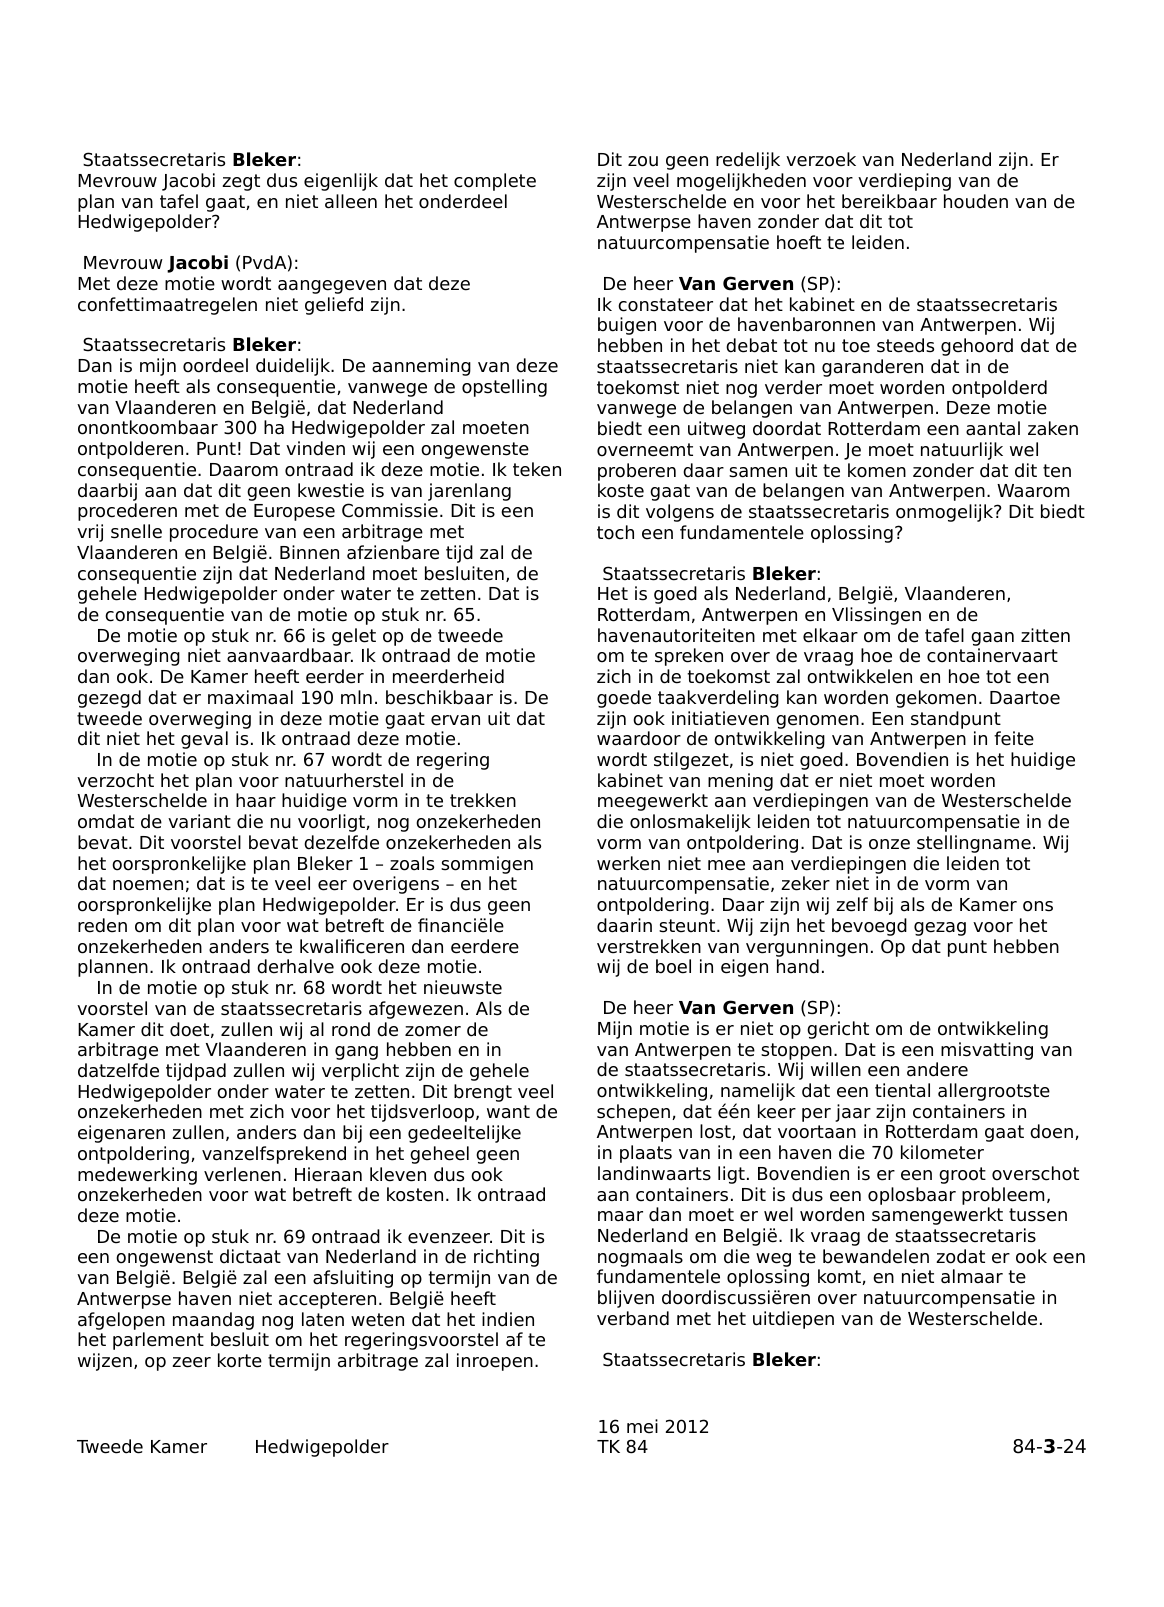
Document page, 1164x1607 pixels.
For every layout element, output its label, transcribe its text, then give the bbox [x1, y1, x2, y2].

text Ik constateer dat het kabinet en de staatssecretaris buigen voor de havenbaronnen van Antwerpen. Wij hebben in het debat tot nu toe steeds gehoord dat de staatssecretaris niet kan garanderen dat in de toekomst niet nog verder moet worden ontpolderd vanwege de belangen van Antwerpen. Deze motie biedt een uitweg doordat Rotterdam een aantal zaken overneemt van Antwerpen. Je moet natuurlijk wel proberen daar samen uit te komen zonder dat dit ten koste gaat van de belangen van Antwerpen. Waarom is dit volgens de staatssecretaris onmogelijk? Dit biedt toch een fundamentele oplossing? [596, 294, 1087, 543]
text Met deze motie wordt aangegeven dat deze confettimaatregelen niet geliefd zijn. [77, 274, 567, 315]
text Staatssecretaris Bleker: [77, 335, 567, 356]
text De motie op stuk nr. 66 is gelet op de tweede overweging niet aanvaardbaar. Ik ontraad de motie dan ook. De Kamer heeft eerder in meerderheid gezegd dat er maximaal 190 mln. beschikbaar is. De tweede overweging in deze motie gaat ervan uit dat dit niet het geval is. Ik ontraad deze motie. [77, 626, 567, 750]
text Staatssecretaris Bleker: [77, 150, 567, 171]
text In de motie op stuk nr. 68 wordt het nieuwste voorstel van de staatssecretaris afgewezen. Als de Kamer dit doet, zullen wij al rond de zomer de arbitrage met Vlaanderen in gang hebben en in datzelfde tijdpad zullen wij verplicht zijn de gehele Hedwigepolder onder water te zetten. Dit brengt veel onzekerheden met zich voor het tijdsverloop, want de eigenaren zullen, anders dan bij een gedeeltelijke ontpoldering, vanzelfsprekend in het geheel geen medewerking verlenen. Hieraan kleven dus ook onzekerheden voor wat betreft de kosten. Ik ontraad deze motie. [77, 978, 567, 1227]
text De motie op stuk nr. 69 ontraad ik evenzeer. Dit is een ongewenst dictaat van Nederland in de richting van België. België zal een afsluiting op termijn van de Antwerpse haven niet accepteren. België heeft afgelopen maandag nog laten weten dat het indien het parlement besluit om het regeringsvoorstel af te wijzen, op zeer korte termijn arbitrage zal inroepen. [77, 1227, 567, 1372]
text De heer Van Gerven (SP): [596, 998, 1087, 1019]
text Dan is mijn oordeel duidelijk. De aanneming van deze motie heeft als consequentie, vanwege de opstelling van Vlaanderen en België, dat Nederland onontkoombaar 300 ha Hedwigepolder zal moeten ontpolderen. Punt! Dat vinden wij een ongewenste consequentie. Daarom ontraad ik deze motie. Ik teken daarbij aan dat dit geen kwestie is van jarenlang procederen met de Europese Commissie. Dit is een vrij snelle procedure van een arbitrage met Vlaanderen en België. Binnen afzienbare tijd zal de consequentie zijn dat Nederland moet besluiten, de gehele Hedwigepolder onder water te zetten. Dat is de consequentie van de motie op stuk nr. 65. [77, 356, 567, 626]
text Mevrouw Jacobi (PvdA): [77, 253, 567, 274]
text Mijn motie is er niet op gericht om de ontwikkeling van Antwerpen te stoppen. Dat is een misvatting van de staatssecretaris. Wij willen een andere ontwikkeling, namelijk dat een tiental allergrootste schepen, dat één keer per jaar zijn containers in Antwerpen lost, dat voortaan in Rotterdam gaat doen, in plaats van in een haven die 70 kilometer landinwaarts ligt. Bovendien is er een groot overschot aan containers. Dit is dus een oplosbaar probleem, maar dan moet er wel worden samengewerkt tussen Nederland en België. Ik vraag de staatssecretaris nogmaals om die weg te bewandelen zodat er ook een fundamentele oplossing komt, en niet almaar te blijven doordiscussiëren over natuurcompensatie in verband met het uitdiepen van de Westerschelde. [596, 1019, 1087, 1329]
text Dit zou geen redelijk verzoek van Nederland zijn. Er zijn veel mogelijkheden voor verdieping van de Westerschelde en voor het bereikbaar houden van de Antwerpse haven zonder dat dit tot natuurcompensatie hoeft te leiden. [596, 150, 1087, 254]
text Staatssecretaris Bleker: [596, 563, 1087, 584]
text Staatssecretaris Bleker: [596, 1349, 1087, 1370]
text Mevrouw Jacobi zegt dus eigenlijk dat het complete plan van tafel gaat, en niet alleen het onderdeel Hedwigepolder? [77, 171, 567, 233]
text De heer Van Gerven (SP): [596, 274, 1087, 294]
text In de motie op stuk nr. 67 wordt de regering verzocht het plan voor natuurherstel in de Westerschelde in haar huidige vorm in te trekken omdat de variant die nu voorligt, nog onzekerheden bevat. Dit voorstel bevat dezelfde onzekerheden als het oorspronkelijke plan Bleker 1 – zoals sommigen dat noemen; dat is te veel eer overigens – en het oorspronkelijke plan Hedwigepolder. Er is dus geen reden om dit plan voor wat betreft de financiële onzekerheden anders te kwalificeren dan eerdere plannen. Ik ontraad derhalve ook deze motie. [77, 750, 567, 978]
text Het is goed als Nederland, België, Vlaanderen, Rotterdam, Antwerpen en Vlissingen en de havenautoriteiten met elkaar om de tafel gaan zitten om te spreken over de vraag hoe de containervaart zich in de toekomst zal ontwikkelen en hoe tot een goede taakverdeling kan worden gekomen. Daartoe zijn ook initiatieven genomen. Een standpunt waardoor de ontwikkeling van Antwerpen in feite wordt stilgezet, is niet goed. Bovendien is het huidige kabinet van mening dat er niet moet worden meegewerkt aan verdiepingen van de Westerschelde die onlosmakelijk leiden tot natuurcompensatie in de vorm van ontpoldering. Dat is onze stellingname. Wij werken niet mee aan verdiepingen die leiden tot natuurcompensatie, zeker niet in de vorm van ontpoldering. Daar zijn wij zelf bij als de Kamer ons daarin steunt. Wij zijn het bevoegd gezag voor het verstrekken van vergunningen. Op dat punt hebben wij de boel in eigen hand. [596, 584, 1087, 978]
